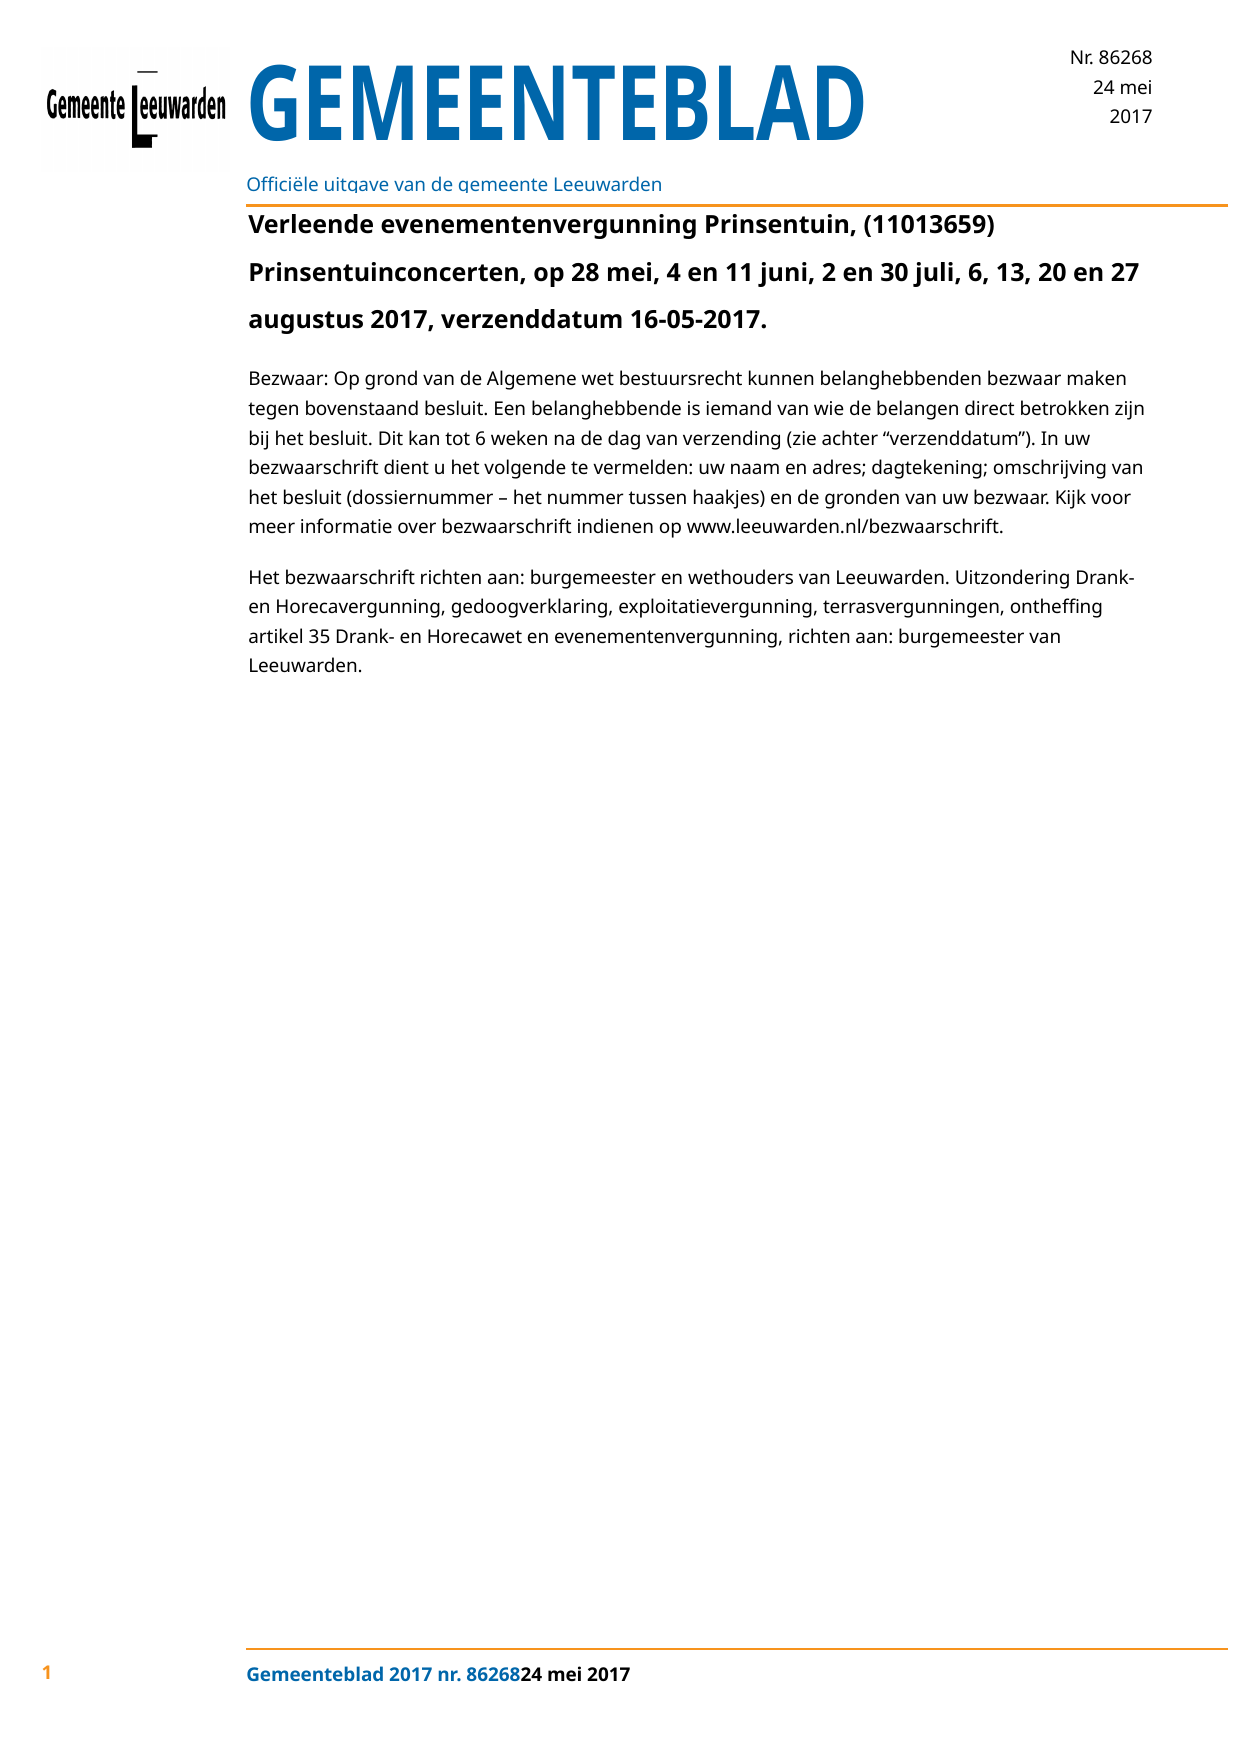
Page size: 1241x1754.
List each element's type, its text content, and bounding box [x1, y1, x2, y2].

text Verleende evenementenvergunning Prinsentuin, (11013659) Prinsentuinconcerten, op 28 mei, 4 en 11 juni, 2 en 30 juli, 6, 13, 20 en 27 augustus 2017, verzenddatum 16-05-2017. [248, 207, 1152, 336]
picture [41, 47, 231, 172]
text Het bezwaarschrift richten aan: burgemeester en wethouders van Leeuwarden. Uitzondering Drank- en Horecavergunning, gedoogverklaring, exploitatievergunning, terrasvergunningen, ontheffing artikel 35 Drank- en Horecawet en evenementenvergunning, richten aan: burgemeester van Leeuwarden. [248, 564, 1152, 678]
text Bezwaar: Op grond van de Algemene wet bestuursrecht kunnen belanghebbenden bezwaar maken tegen bovenstaand besluit. Een belanghebbende is iemand van wie de belangen direct betrokken zijn bij het besluit. Dit kan tot 6 weken na de dag van verzending (zie achter “verzenddatum”). In uw bezwaarschrift dient u het volgende te vermelden: uw naam en adres; dagtekening; omschrijving van het besluit (dossiernummer – het nummer tussen haakjes) en de gronden van uw bezwaar. Kijk voor meer informatie over bezwaarschrift indienen op www.leeuwarden.nl/bezwaarschrift. [248, 366, 1152, 539]
